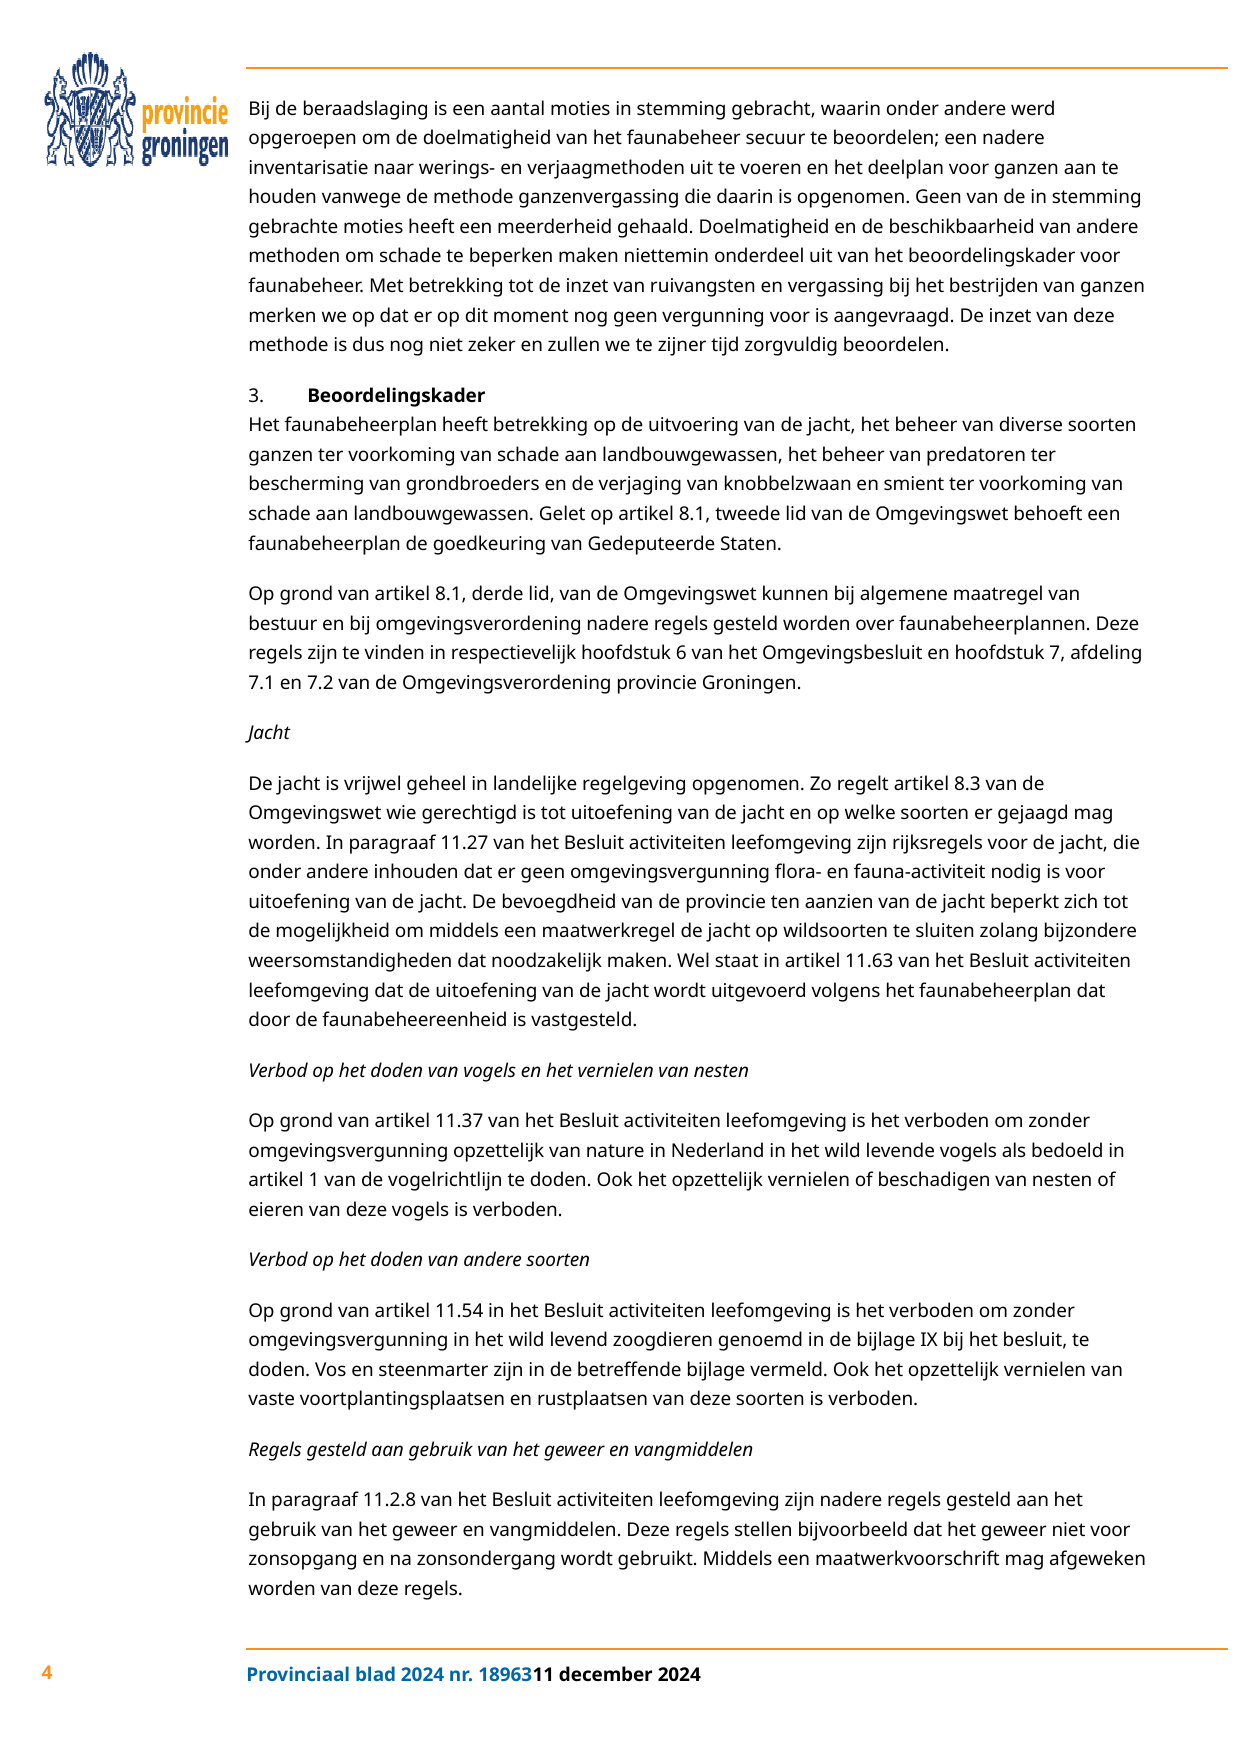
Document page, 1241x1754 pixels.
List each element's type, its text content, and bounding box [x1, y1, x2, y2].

picture [41, 47, 231, 172]
text Bij de beraadslaging is een aantal moties in stemming gebracht, waarin onder andere werd opgeroepen om de doelmatigheid van het faunabeheer secuur te beoordelen; een nadere inventarisatie naar werings- en verjaagmethoden uit te voeren en het deelplan voor ganzen aan te houden vanwege de methode ganzenvergassing die daarin is opgenomen. Geen van de in stemming gebrachte moties heeft een meerderheid gehaald. Doelmatigheid en de beschikbaarheid van andere methoden om schade te beperken maken niettemin onderdeel uit van het beoordelingskader voor faunabeheer. Met betrekking tot de inzet van ruivangsten en vergassing bij het bestrijden van ganzen merken we op dat er op dit moment nog geen vergunning voor is aangevraagd. De inzet van deze methode is dus nog niet zeker en zullen we te zijner tijd zorgvuldig beoordelen. [248, 95, 1152, 357]
text Op grond van artikel 11.54 in het Besluit activiteiten leefomgeving is het verboden om zonder omgevingsvergunning in het wild levend zoogdieren genoemd in de bijlage IX bij het besluit, te doden. Vos en steenmarter zijn in de betreffende bijlage vermeld. Ook het opzettelijk vernielen van vaste voortplantingsplaatsen en rustplaatsen van deze soorten is verboden. [248, 1297, 1152, 1411]
text Regels gesteld aan gebruik van het geweer en vangmiddelen [248, 1436, 1152, 1462]
text Het faunabeheerplan heeft betrekking op de uitvoering van de jacht, het beheer van diverse soorten ganzen ter voorkoming van schade aan landbouwgewassen, het beheer van predatoren ter bescherming van grondbroeders en de verjaging van knobbelzwaan en smient ter voorkoming van schade aan landbouwgewassen. Gelet op artikel 8.1, tweede lid van de Omgevingswet behoeft een faunabeheerplan de goedkeuring van Gedeputeerde Staten. [248, 411, 1152, 556]
text In paragraaf 11.2.8 van het Besluit activiteiten leefomgeving zijn nadere regels gesteld aan het gebruik van het geweer en vangmiddelen. Deze regels stellen bijvoorbeeld dat het geweer niet voor zonsopgang en na zonsondergang wordt gebruikt. Middels een maatwerkvoorschrift mag afgeweken worden van deze regels. [248, 1486, 1152, 1601]
text Op grond van artikel 11.37 van het Besluit activiteiten leefomgeving is het verboden om zonder omgevingsvergunning opzettelijk van nature in Nederland in het wild levende vogels als bedoeld in artikel 1 van de vogelrichtlijn te doden. Ook het opzettelijk vernielen of beschadigen van nesten of eieren van deze vogels is verboden. [248, 1107, 1152, 1222]
text Verbod op het doden van andere soorten [248, 1246, 1152, 1272]
text Verbod op het doden van vogels en het vernielen van nesten [248, 1057, 1152, 1083]
text Jacht [248, 719, 1152, 745]
text De jacht is vrijwel geheel in landelijke regelgeving opgenomen. Zo regelt artikel 8.3 van de Omgevingswet wie gerechtigd is tot uitoefening van de jacht en op welke soorten er gejaagd mag worden. In paragraaf 11.27 van het Besluit activiteiten leefomgeving zijn rijksregels voor de jacht, die onder andere inhouden dat er geen omgevingsvergunning flora- en fauna-activiteit nodig is voor uitoefening van de jacht. De bevoegdheid van de provincie ten aanzien van de jacht beperkt zich tot de mogelijkheid om middels een maatwerkregel de jacht op wildsoorten te sluiten zolang bijzondere weersomstandigheden dat noodzakelijk maken. Wel staat in artikel 11.63 van het Besluit activiteiten leefomgeving dat de uitoefening van de jacht wordt uitgevoerd volgens het faunabeheerplan dat door de faunabeheereenheid is vastgesteld. [248, 770, 1152, 1032]
text Op grond van artikel 8.1, derde lid, van de Omgevingswet kunnen bij algemene maatregel van bestuur en bij omgevingsverordening nadere regels gesteld worden over faunabeheerplannen. Deze regels zijn te vinden in respectievelijk hoofdstuk 6 van het Omgevingsbesluit en hoofdstuk 7, afdeling 7.1 en 7.2 van de Omgevingsverordening provincie Groningen. [248, 580, 1152, 695]
list Beoordelingskader [248, 382, 1152, 408]
